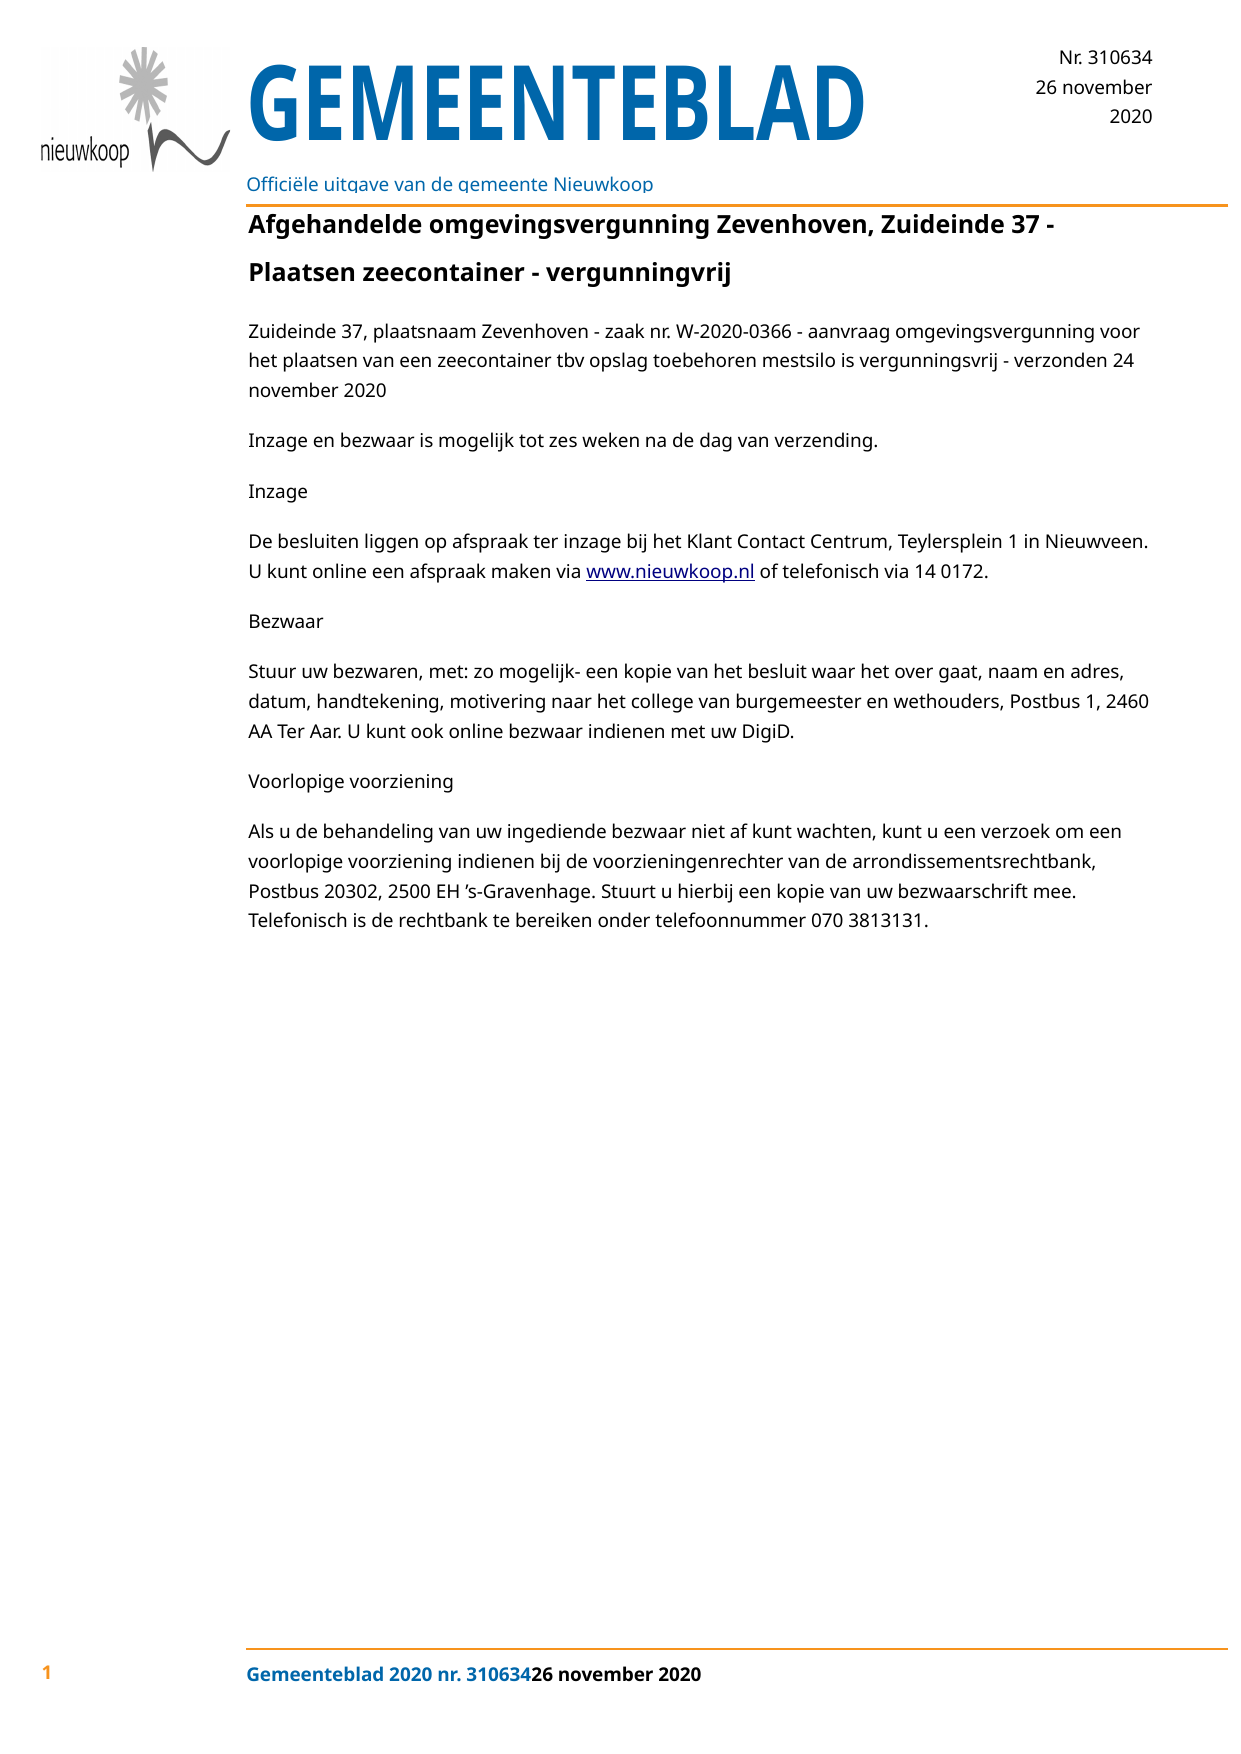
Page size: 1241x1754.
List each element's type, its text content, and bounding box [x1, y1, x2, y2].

text De besluiten liggen op afspraak ter inzage bij het Klant Contact Centrum, Teylersplein 1 in Nieuwveen. U kunt online een afspraak maken via www.nieuwkoop.nl of telefonisch via 14 0172. [248, 528, 1152, 584]
text Afgehandelde omgevingsvergunning Zevenhoven, Zuideinde 37 - Plaatsen zeecontainer - vergunningvrij [248, 207, 1152, 288]
text Inzage en bezwaar is mogelijk tot zes weken na de dag van verzending. [248, 427, 1152, 453]
text Bezwaar [248, 608, 1152, 634]
text Inzage [248, 478, 1152, 504]
text Voorlopige voorziening [248, 768, 1152, 794]
picture [41, 47, 231, 172]
text Stuur uw bezwaren, met: zo mogelijk- een kopie van het besluit waar het over gaat, naam en adres, datum, handtekening, motivering naar het college van burgemeester en wethouders, Postbus 1, 2460 AA Ter Aar. U kunt ook online bezwaar indienen met uw DigiD. [248, 659, 1152, 744]
text Zuideinde 37, plaatsnaam Zevenhoven - zaak nr. W-2020-0366 - aanvraag omgevingsvergunning voor het plaatsen van een zeecontainer tbv opslag toebehoren mestsilo is vergunningsvrij - verzonden 24 november 2020 [248, 318, 1152, 403]
text Als u de behandeling van uw ingediende bezwaar niet af kunt wachten, kunt u een verzoek om een voorlopige voorziening indienen bij de voorzieningenrechter van de arrondissementsrechtbank, Postbus 20302, 2500 EH ’s-Gravenhage. Stuurt u hierbij een kopie van uw bezwaarschrift mee. Telefonisch is de rechtbank te bereiken onder telefoonnummer 070 3813131. [248, 819, 1152, 933]
